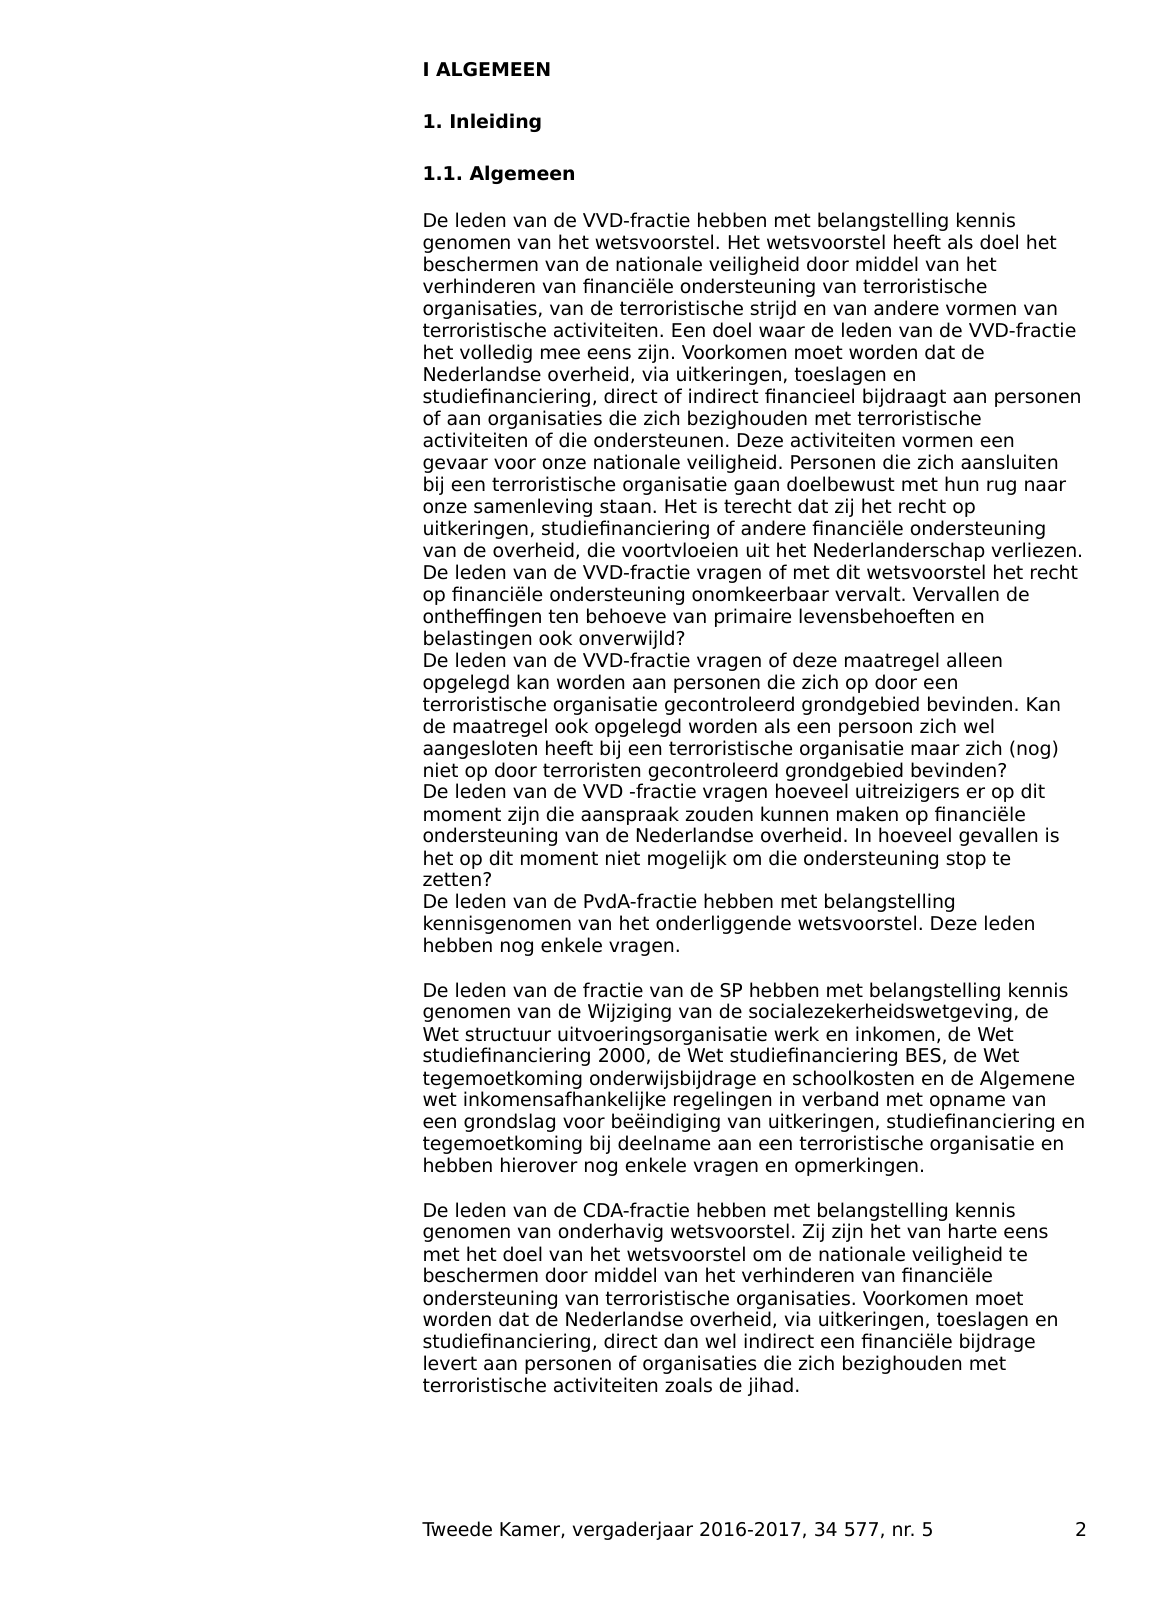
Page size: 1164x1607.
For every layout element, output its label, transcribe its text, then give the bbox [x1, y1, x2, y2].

subtitle 1.1. Algemeen [422, 163, 1087, 185]
text De leden van de VVD -fractie vragen hoeveel uitreizigers er op dit moment zijn die aanspraak zouden kunnen maken op financiële ondersteuning van de Nederlandse overheid. In hoeveel gevallen is het op dit moment niet mogelijk om die ondersteuning stop te zetten? [422, 781, 1087, 891]
text De leden van de VVD-fractie vragen of met dit wetsvoorstel het recht op financiële ondersteuning onomkeerbaar vervalt. Vervallen de ontheffingen ten behoeve van primaire levensbehoeften en belastingen ook onverwijld? [422, 562, 1087, 649]
text De leden van de VVD-fractie vragen of deze maatregel alleen opgelegd kan worden aan personen die zich op door een terroristische organisatie gecontroleerd grondgebied bevinden. Kan de maatregel ook opgelegd worden als een persoon zich wel aangesloten heeft bij een terroristische organisatie maar zich (nog) niet op door terroristen gecontroleerd grondgebied bevinden? [422, 649, 1087, 781]
subtitle 1. Inleiding [422, 111, 1087, 133]
text De leden van de fractie van de SP hebben met belangstelling kennis genomen van de Wijziging van de socialezekerheidswetgeving, de Wet structuur uitvoeringsorganisatie werk en inkomen, de Wet studiefinanciering 2000, de Wet studiefinanciering BES, de Wet tegemoetkoming onderwijsbijdrage en schoolkosten en de Algemene wet inkomensafhankelijke regelingen in verband met opname van een grondslag voor beëindiging van uitkeringen, studiefinanciering en tegemoetkoming bij deelname aan een terroristische organisatie en hebben hierover nog enkele vragen en opmerkingen. [422, 979, 1087, 1177]
text De leden van de VVD-fractie hebben met belangstelling kennis genomen van het wetsvoorstel. Het wetsvoorstel heeft als doel het beschermen van de nationale veiligheid door middel van het verhinderen van financiële ondersteuning van terroristische organisaties, van de terroristische strijd en van andere vormen van terroristische activiteiten. Een doel waar de leden van de VVD-fractie het volledig mee eens zijn. Voorkomen moet worden dat de Nederlandse overheid, via uitkeringen, toeslagen en studiefinanciering, direct of indirect financieel bijdraagt aan personen of aan organisaties die zich bezighouden met terroristische activiteiten of die ondersteunen. Deze activiteiten vormen een gevaar voor onze nationale veiligheid. Personen die zich aansluiten bij een terroristische organisatie gaan doelbewust met hun rug naar onze samenleving staan. Het is terecht dat zij het recht op uitkeringen, studiefinanciering of andere financiële ondersteuning van de overheid, die voortvloeien uit het Nederlanderschap verliezen. [422, 210, 1087, 562]
text De leden van de CDA-fractie hebben met belangstelling kennis genomen van onderhavig wetsvoorstel. Zij zijn het van harte eens met het doel van het wetsvoorstel om de nationale veiligheid te beschermen door middel van het verhinderen van financiële ondersteuning van terroristische organisaties. Voorkomen moet worden dat de Nederlandse overheid, via uitkeringen, toeslagen en studiefinanciering, direct dan wel indirect een financiële bijdrage levert aan personen of organisaties die zich bezighouden met terroristische activiteiten zoals de jihad. [422, 1199, 1087, 1397]
text De leden van de PvdA-fractie hebben met belangstelling kennisgenomen van het onderliggende wetsvoorstel. Deze leden hebben nog enkele vragen. [422, 891, 1087, 957]
subtitle I ALGEMEEN [422, 59, 1087, 81]
